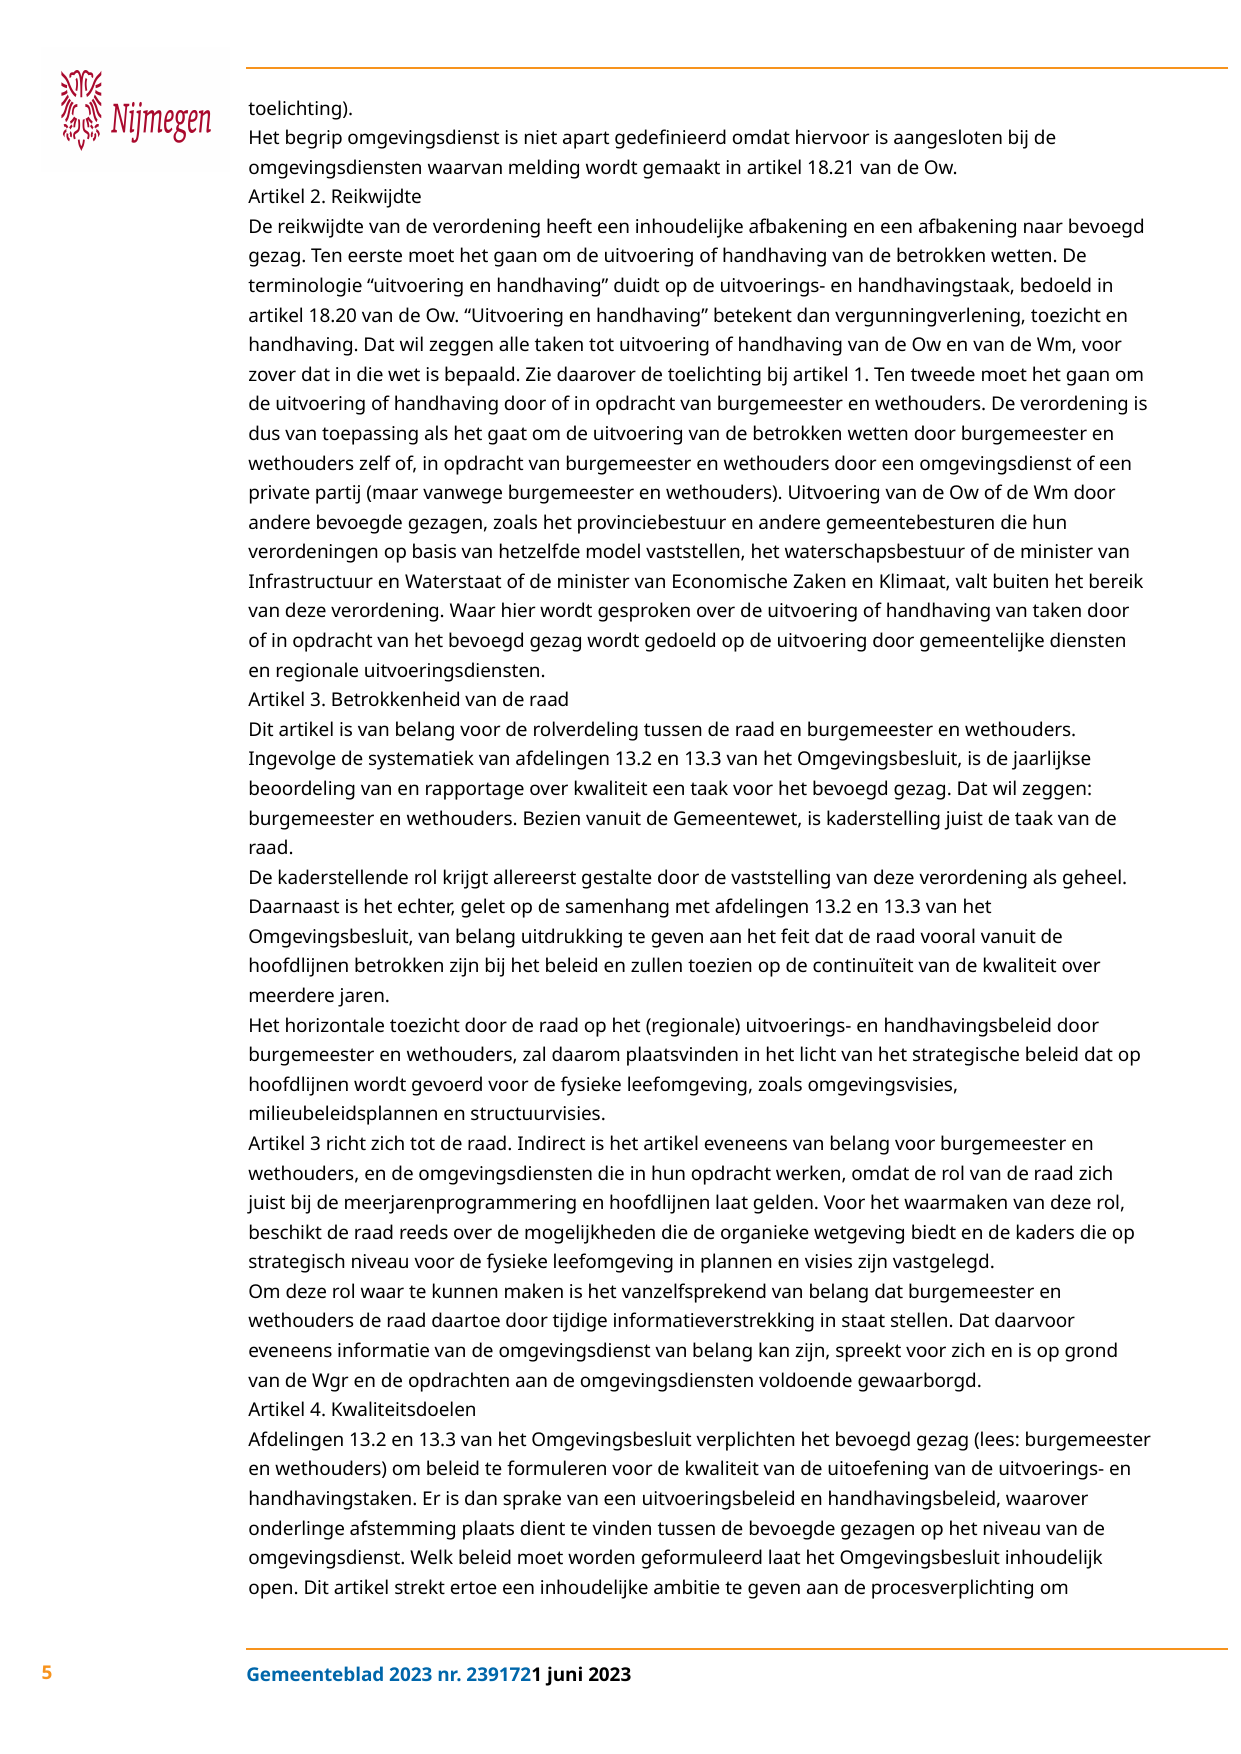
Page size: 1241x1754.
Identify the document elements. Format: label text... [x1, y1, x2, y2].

text Artikel 3. Betrokkenheid van de raad [248, 686, 1152, 712]
picture [41, 47, 231, 172]
text Het begrip omgevingsdienst is niet apart gedefinieerd omdat hiervoor is aangesloten bij de omgevingsdiensten waarvan melding wordt gemaakt in artikel 18.21 van de Ow. [248, 124, 1152, 180]
text De reikwijdte van de verordening heeft een inhoudelijke afbakening en een afbakening naar bevoegd gezag. Ten eerste moet het gaan om de uitvoering of handhaving van de betrokken wetten. De terminologie “uitvoering en handhaving” duidt op de uitvoerings- en handhavingstaak, bedoeld in artikel 18.20 van de Ow. “Uitvoering en handhaving” betekent dan vergunningverlening, toezicht en handhaving. Dat wil zeggen alle taken tot uitvoering of handhaving van de Ow en van de Wm, voor zover dat in die wet is bepaald. Zie daarover de toelichting bij artikel 1. Ten tweede moet het gaan om de uitvoering of handhaving door of in opdracht van burgemeester en wethouders. De verordening is dus van toepassing als het gaat om de uitvoering van de betrokken wetten door burgemeester en wethouders zelf of, in opdracht van burgemeester en wethouders door een omgevingsdienst of een private partij (maar vanwege burgemeester en wethouders). Uitvoering van de Ow of de Wm door andere bevoegde gezagen, zoals het provinciebestuur en andere gemeentebesturen die hun verordeningen op basis van hetzelfde model vaststellen, het waterschapsbestuur of de minister van Infrastructuur en Waterstaat of de minister van Economische Zaken en Klimaat, valt buiten het bereik van deze verordening. Waar hier wordt gesproken over de uitvoering of handhaving van taken door of in opdracht van het bevoegd gezag wordt gedoeld op de uitvoering door gemeentelijke diensten en regionale uitvoeringsdiensten. [248, 213, 1152, 683]
text Artikel 2. Reikwijdte [248, 183, 1152, 209]
text Artikel 3 richt zich tot de raad. Indirect is het artikel eveneens van belang voor burgemeester en wethouders, en de omgevingsdiensten die in hun opdracht werken, omdat de rol van de raad zich juist bij de meerjarenprogrammering en hoofdlijnen laat gelden. Voor het waarmaken van deze rol, beschikt de raad reeds over de mogelijkheden die de organieke wetgeving biedt en de kaders die op strategisch niveau voor de fysieke leefomgeving in plannen en visies zijn vastgelegd. [248, 1130, 1152, 1274]
text toelichting). [248, 95, 1152, 121]
text Het horizontale toezicht door de raad op het (regionale) uitvoerings- en handhavingsbeleid door burgemeester en wethouders, zal daarom plaatsvinden in het licht van het strategische beleid dat op hoofdlijnen wordt gevoerd voor de fysieke leefomgeving, zoals omgevingsvisies, milieubeleidsplannen en structuurvisies. [248, 1012, 1152, 1126]
text Om deze rol waar te kunnen maken is het vanzelfsprekend van belang dat burgemeester en wethouders de raad daartoe door tijdige informatieverstrekking in staat stellen. Dat daarvoor eveneens informatie van de omgevingsdienst van belang kan zijn, spreekt voor zich en is op grond van de Wgr en de opdrachten aan de omgevingsdiensten voldoende gewaarborgd. [248, 1278, 1152, 1393]
text Afdelingen 13.2 en 13.3 van het Omgevingsbesluit verplichten het bevoegd gezag (lees: burgemeester en wethouders) om beleid te formuleren voor de kwaliteit van de uitoefening van de uitvoerings- en handhavingstaken. Er is dan sprake van een uitvoeringsbeleid en handhavingsbeleid, waarover onderlinge afstemming plaats dient te vinden tussen de bevoegde gezagen op het niveau van de omgevingsdienst. Welk beleid moet worden geformuleerd laat het Omgevingsbesluit inhoudelijk open. Dit artikel strekt ertoe een inhoudelijke ambitie te geven aan de procesverplichting om [248, 1426, 1152, 1600]
text Dit artikel is van belang voor de rolverdeling tussen de raad en burgemeester en wethouders. Ingevolge de systematiek van afdelingen 13.2 en 13.3 van het Omgevingsbesluit, is de jaarlijkse beoordeling van en rapportage over kwaliteit een taak voor het bevoegd gezag. Dat wil zeggen: burgemeester en wethouders. Bezien vanuit de Gemeentewet, is kaderstelling juist de taak van de raad. [248, 716, 1152, 860]
text Artikel 4. Kwaliteitsdoelen [248, 1396, 1152, 1422]
text De kaderstellende rol krijgt allereerst gestalte door de vaststelling van deze verordening als geheel. Daarnaast is het echter, gelet op de samenhang met afdelingen 13.2 en 13.3 van het Omgevingsbesluit, van belang uitdrukking te geven aan het feit dat de raad vooral vanuit de hoofdlijnen betrokken zijn bij het beleid en zullen toezien op de continuïteit van de kwaliteit over meerdere jaren. [248, 864, 1152, 1008]
